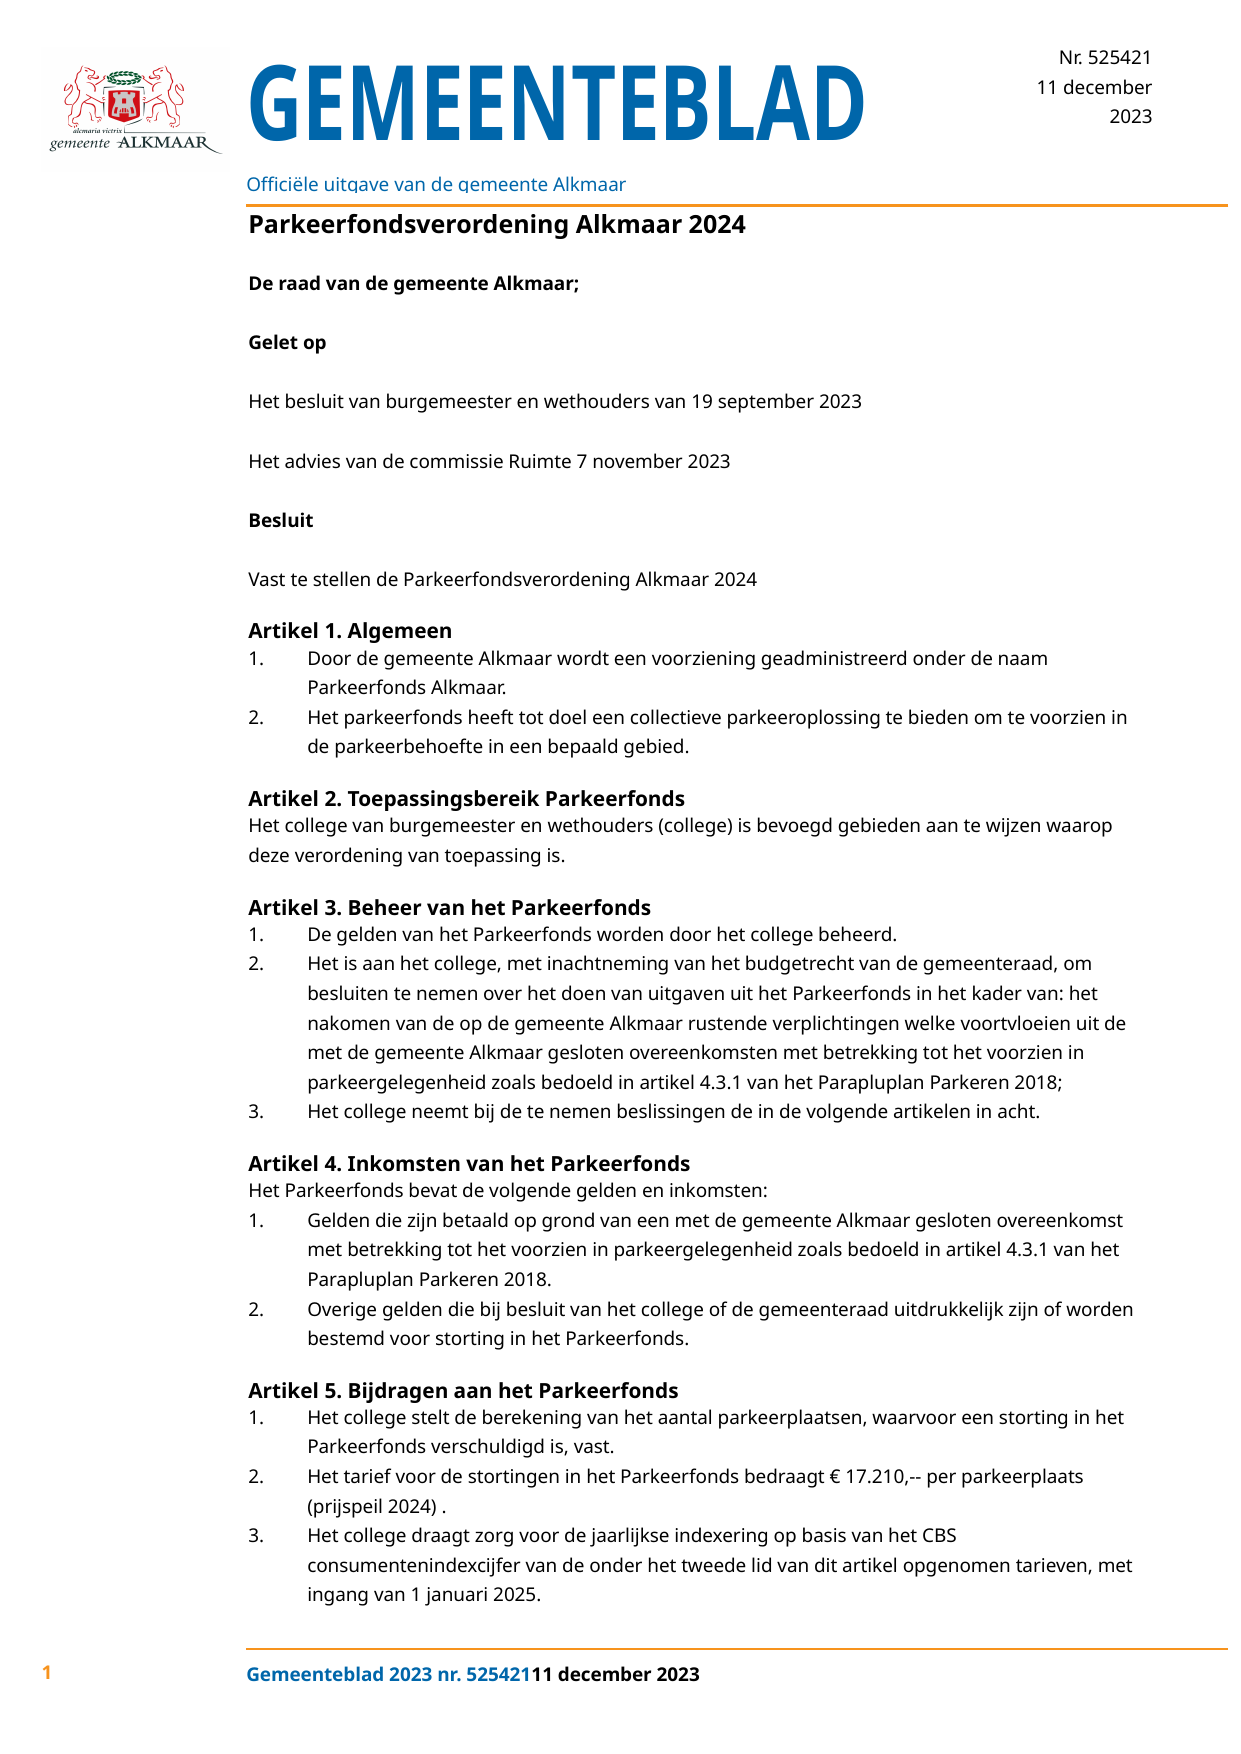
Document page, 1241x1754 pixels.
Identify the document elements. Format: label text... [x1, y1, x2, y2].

text Het advies van de commissie Ruimte 7 november 2023 [248, 448, 1152, 473]
text Besluit [248, 507, 1152, 533]
text Het besluit van burgemeester en wethouders van 19 september 2023 [248, 389, 1152, 414]
text Artikel 4. Inkomsten van het Parkeerfonds [248, 1149, 1152, 1177]
list Het parkeerfonds heeft tot doel een collectieve parkeeroplossing te bieden om te voorzien in de parkeerbehoefte in een bepaald gebied. [248, 704, 1152, 759]
text Het Parkeerfonds bevat de volgende gelden en inkomsten: [248, 1177, 1152, 1203]
list De gelden van het Parkeerfonds worden door het college beheerd. [248, 921, 1152, 947]
text Artikel 1. Algemeen [248, 617, 1152, 645]
text Gelet op [248, 329, 1152, 355]
list Het college neemt bij de te nemen beslissingen de in de volgende artikelen in acht. [248, 1098, 1152, 1124]
list Overige gelden die bij besluit van het college of de gemeenteraad uitdrukkelijk zijn of worden bestemd voor storting in het Parkeerfonds. [248, 1296, 1152, 1351]
text Het college van burgemeester en wethouders (college) is bevoegd gebieden aan te wijzen waarop deze verordening van toepassing is. [248, 813, 1152, 868]
text Artikel 5. Bijdragen aan het Parkeerfonds [248, 1376, 1152, 1404]
list Het tarief voor de stortingen in het Parkeerfonds bedraagt € 17.210,-- per parkeerplaats (prijspeil 2024) . [248, 1463, 1152, 1519]
text Parkeerfondsverordening Alkmaar 2024 [248, 207, 1152, 241]
list Het college draagt zorg voor de jaarlijkse indexering op basis van het CBS consumentenindexcijfer van de onder het tweede lid van dit artikel opgenomen tarieven, met ingang van 1 januari 2025. [248, 1522, 1152, 1607]
list Door de gemeente Alkmaar wordt een voorziening geadministreerd onder de naam Parkeerfonds Alkmaar. [248, 645, 1152, 700]
text Artikel 3. Beheer van het Parkeerfonds [248, 893, 1152, 921]
text Vast te stellen de Parkeerfondsverordening Alkmaar 2024 [248, 566, 1152, 592]
list Het is aan het college, met inachtneming van het budgetrecht van de gemeenteraad, om besluiten te nemen over het doen van uitgaven uit het Parkeerfonds in het kader van: het nakomen van de op de gemeente Alkmaar rustende verplichtingen welke voortvloeien uit de met de gemeente Alkmaar gesloten overeenkomsten met betrekking tot het voorzien in parkeergelegenheid zoals bedoeld in artikel 4.3.1 van het Parapluplan Parkeren 2018; [248, 951, 1152, 1095]
text Artikel 2. Toepassingsbereik Parkeerfonds [248, 784, 1152, 813]
text De raad van de gemeente Alkmaar; [248, 270, 1152, 296]
list Gelden die zijn betaald op grond van een met de gemeente Alkmaar gesloten overeenkomst met betrekking tot het voorzien in parkeergelegenheid zoals bedoeld in artikel 4.3.1 van het Parapluplan Parkeren 2018. [248, 1207, 1152, 1292]
list Het college stelt de berekening van het aantal parkeerplaatsen, waarvoor een storting in het Parkeerfonds verschuldigd is, vast. [248, 1404, 1152, 1459]
picture [41, 47, 231, 172]
